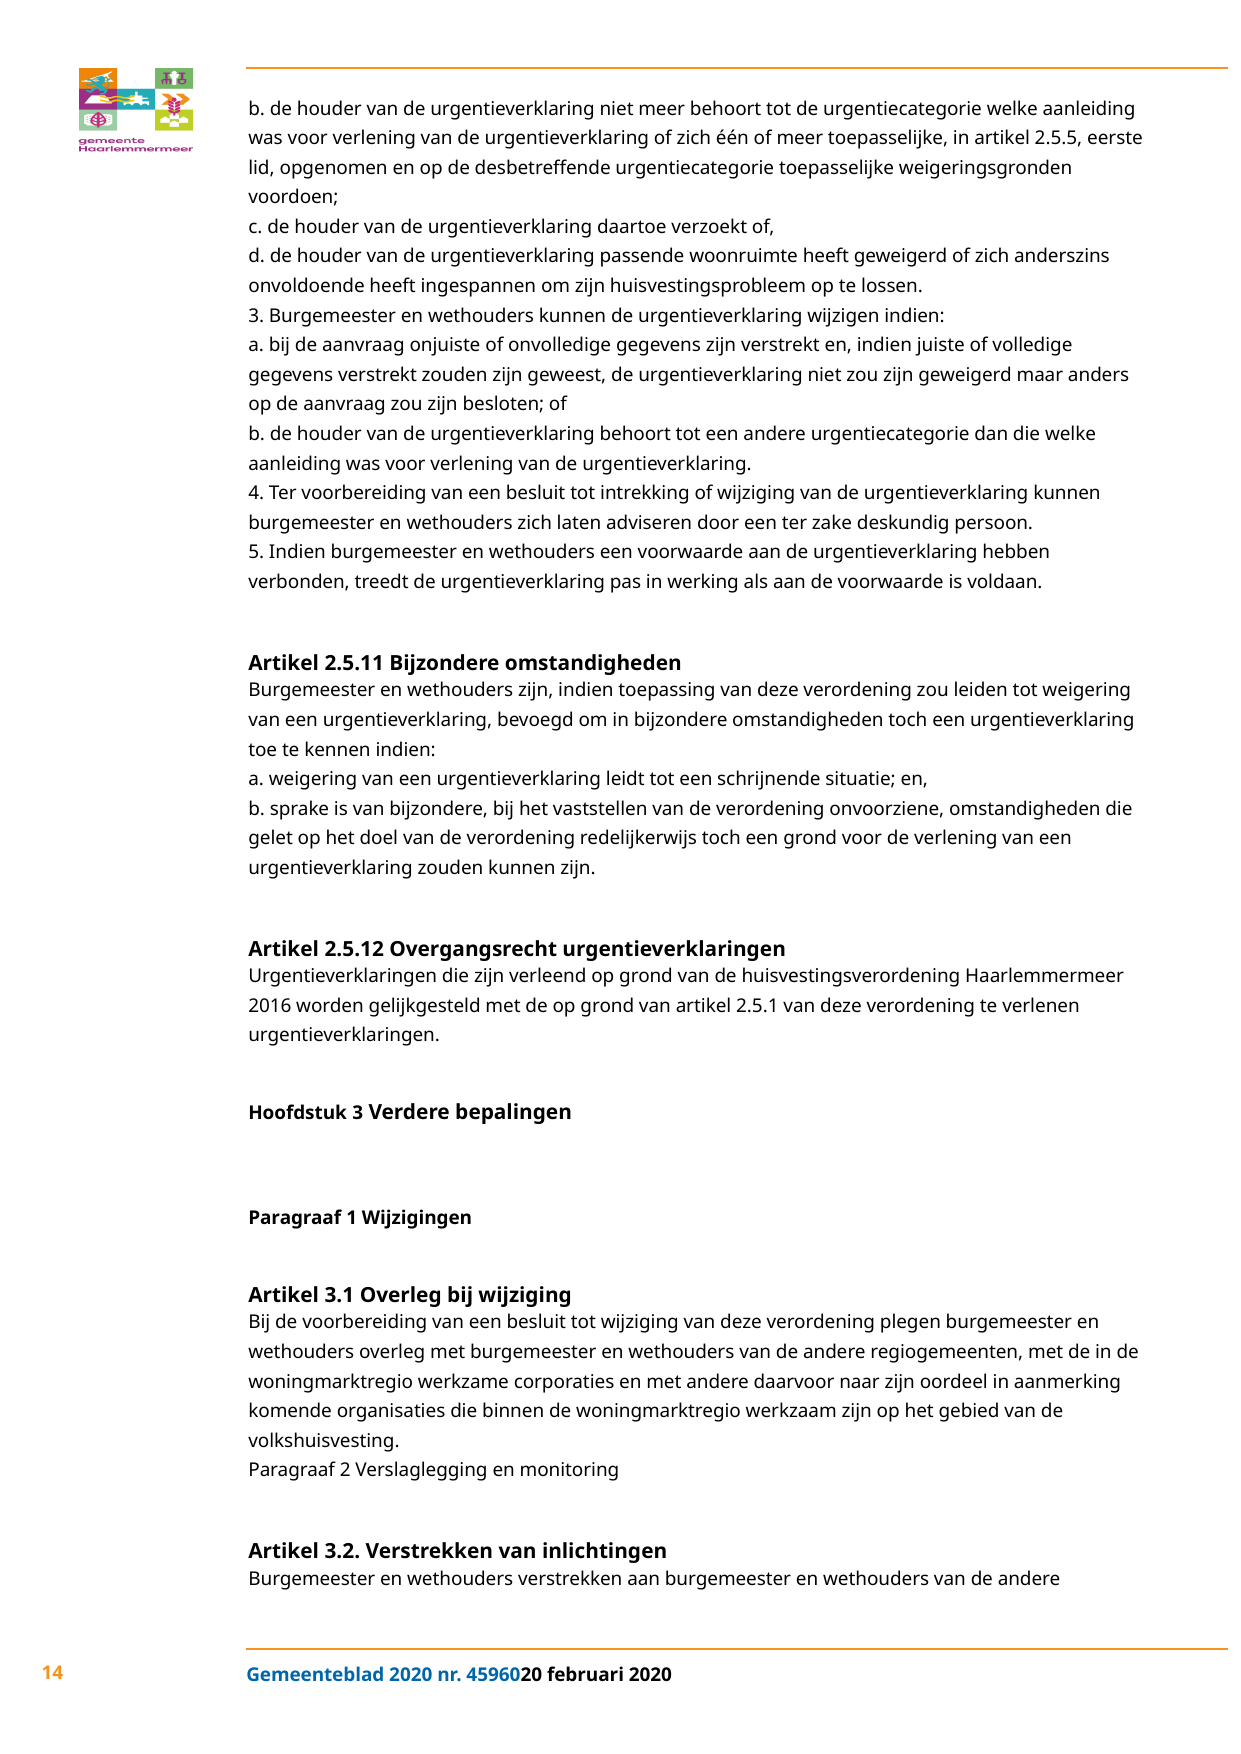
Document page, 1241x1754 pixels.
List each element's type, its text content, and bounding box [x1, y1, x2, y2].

text b. de houder van de urgentieverklaring behoort tot een andere urgentiecategorie dan die welke aanleiding was voor verlening van de urgentieverklaring. [248, 420, 1152, 476]
text Artikel 2.5.12 Overgangsrecht urgentieverklaringen [248, 934, 1152, 962]
text b. de houder van de urgentieverklaring niet meer behoort tot de urgentiecategorie welke aanleiding was voor verlening van de urgentieverklaring of zich één of meer toepasselijke, in artikel 2.5.5, eerste lid, opgenomen en op de desbetreffende urgentiecategorie toepasselijke weigeringsgronden voordoen; [248, 95, 1152, 209]
text Hoofdstuk 3 Verdere bepalingen [248, 1097, 1152, 1125]
text Artikel 3.1 Overleg bij wijziging [248, 1280, 1152, 1309]
picture [41, 47, 231, 172]
text Artikel 3.2. Verstrekken van inlichtingen [248, 1537, 1152, 1565]
text Artikel 2.5.11 Bijzondere omstandigheden [248, 648, 1152, 677]
text 5. Indien burgemeester en wethouders een voorwaarde aan de urgentieverklaring hebben verbonden, treedt de urgentieverklaring pas in werking als aan de voorwaarde is voldaan. [248, 538, 1152, 594]
text Paragraaf 2 Verslaglegging en monitoring [248, 1457, 1152, 1482]
text a. bij de aanvraag onjuiste of onvolledige gegevens zijn verstrekt en, indien juiste of volledige gegevens verstrekt zouden zijn geweest, de urgentieverklaring niet zou zijn geweigerd maar anders op de aanvraag zou zijn besloten; of [248, 331, 1152, 416]
text 4. Ter voorbereiding van een besluit tot intrekking of wijziging van de urgentieverklaring kunnen burgemeester en wethouders zich laten adviseren door een ter zake deskundig persoon. [248, 479, 1152, 535]
text 3. Burgemeester en wethouders kunnen de urgentieverklaring wijzigen indien: [248, 302, 1152, 328]
text b. sprake is van bijzondere, bij het vaststellen van de verordening onvoorziene, omstandigheden die gelet op het doel van de verordening redelijkerwijs toch een grond voor de verlening van een urgentieverklaring zouden kunnen zijn. [248, 795, 1152, 880]
text Urgentieverklaringen die zijn verleend op grond van de huisvestingsverordening Haarlemmermeer 2016 worden gelijkgesteld met de op grond van artikel 2.5.1 van deze verordening te verlenen urgentieverklaringen. [248, 962, 1152, 1047]
text a. weigering van een urgentieverklaring leidt tot een schrijnende situatie; en, [248, 765, 1152, 791]
text Paragraaf 1 Wijzigingen [248, 1204, 1152, 1230]
text Burgemeester en wethouders zijn, indien toepassing van deze verordening zou leiden tot weigering van een urgentieverklaring, bevoegd om in bijzondere omstandigheden toch een urgentieverklaring toe te kennen indien: [248, 677, 1152, 761]
text d. de houder van de urgentieverklaring passende woonruimte heeft geweigerd of zich anderszins onvoldoende heeft ingespannen om zijn huisvestingsprobleem op te lossen. [248, 243, 1152, 298]
text Bij de voorbereiding van een besluit tot wijziging van deze verordening plegen burgemeester en wethouders overleg met burgemeester en wethouders van de andere regiogemeenten, met de in de woningmarktregio werkzame corporaties en met andere daarvoor naar zijn oordeel in aanmerking komende organisaties die binnen de woningmarktregio werkzaam zijn op het gebied van de volkshuisvesting. [248, 1309, 1152, 1453]
text Burgemeester en wethouders verstrekken aan burgemeester en wethouders van de andere [248, 1565, 1152, 1591]
text c. de houder van de urgentieverklaring daartoe verzoekt of, [248, 213, 1152, 239]
